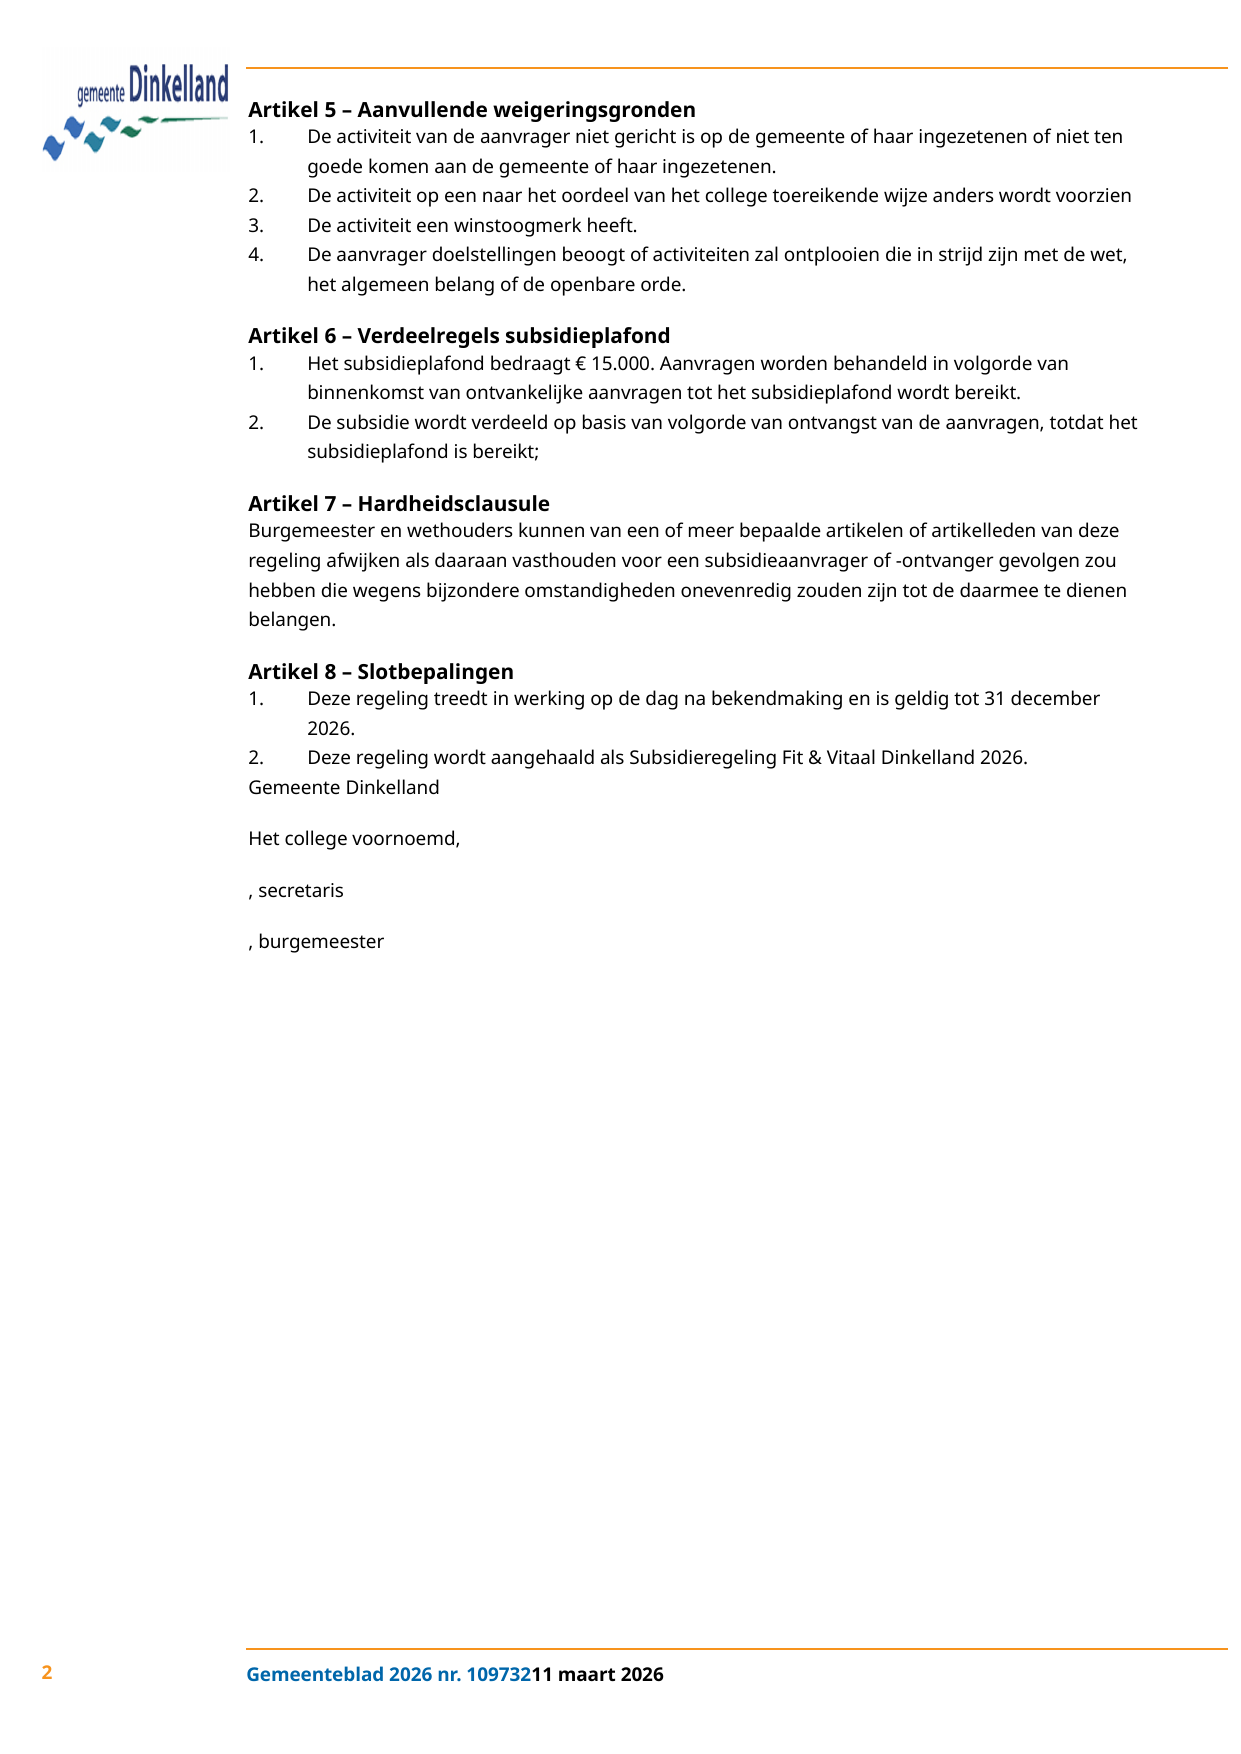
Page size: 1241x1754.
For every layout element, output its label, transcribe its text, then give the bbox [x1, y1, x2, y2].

list Deze regeling wordt aangehaald als Subsidieregeling Fit & Vitaal Dinkelland 2026. [248, 744, 1152, 770]
text Artikel 7 – Hardheidsclausule [248, 489, 1152, 518]
text Artikel 8 – Slotbepalingen [248, 657, 1152, 685]
list Het subsidieplafond bedraagt € 15.000. Aanvragen worden behandeld in volgorde van binnenkomst van ontvankelijke aanvragen tot het subsidieplafond wordt bereikt. [248, 350, 1152, 405]
list De aanvrager doelstellingen beoogt of activiteiten zal ontplooien die in strijd zijn met de wet, het algemeen belang of de openbare orde. [248, 242, 1152, 297]
list Deze regeling treedt in werking op de dag na bekendmaking en is geldig tot 31 december 2026. [248, 685, 1152, 741]
text Burgemeester en wethouders kunnen van een of meer bepaalde artikelen of artikelleden van deze regeling afwijken als daaraan vasthouden voor een subsidieaanvrager of -ontvanger gevolgen zou hebben die wegens bijzondere omstandigheden onevenredig zouden zijn tot de daarmee te dienen belangen. [248, 518, 1152, 632]
text , burgemeester [248, 928, 1152, 954]
text Gemeente Dinkelland [248, 774, 1152, 800]
text Het college voornoemd, [248, 825, 1152, 851]
list De activiteit op een naar het oordeel van het college toereikende wijze anders wordt voorzien [248, 182, 1152, 208]
list De activiteit een winstoogmerk heeft. [248, 212, 1152, 238]
text Artikel 5 – Aanvullende weigeringsgronden [248, 95, 1152, 123]
text , secretaris [248, 877, 1152, 903]
text Artikel 6 – Verdeelregels subsidieplafond [248, 322, 1152, 350]
list De subsidie wordt verdeeld op basis van volgorde van ontvangst van de aanvragen, totdat het subsidieplafond is bereikt; [248, 409, 1152, 464]
list De activiteit van de aanvrager niet gericht is op de gemeente of haar ingezetenen of niet ten goede komen aan de gemeente of haar ingezetenen. [248, 123, 1152, 178]
picture [41, 47, 231, 172]
